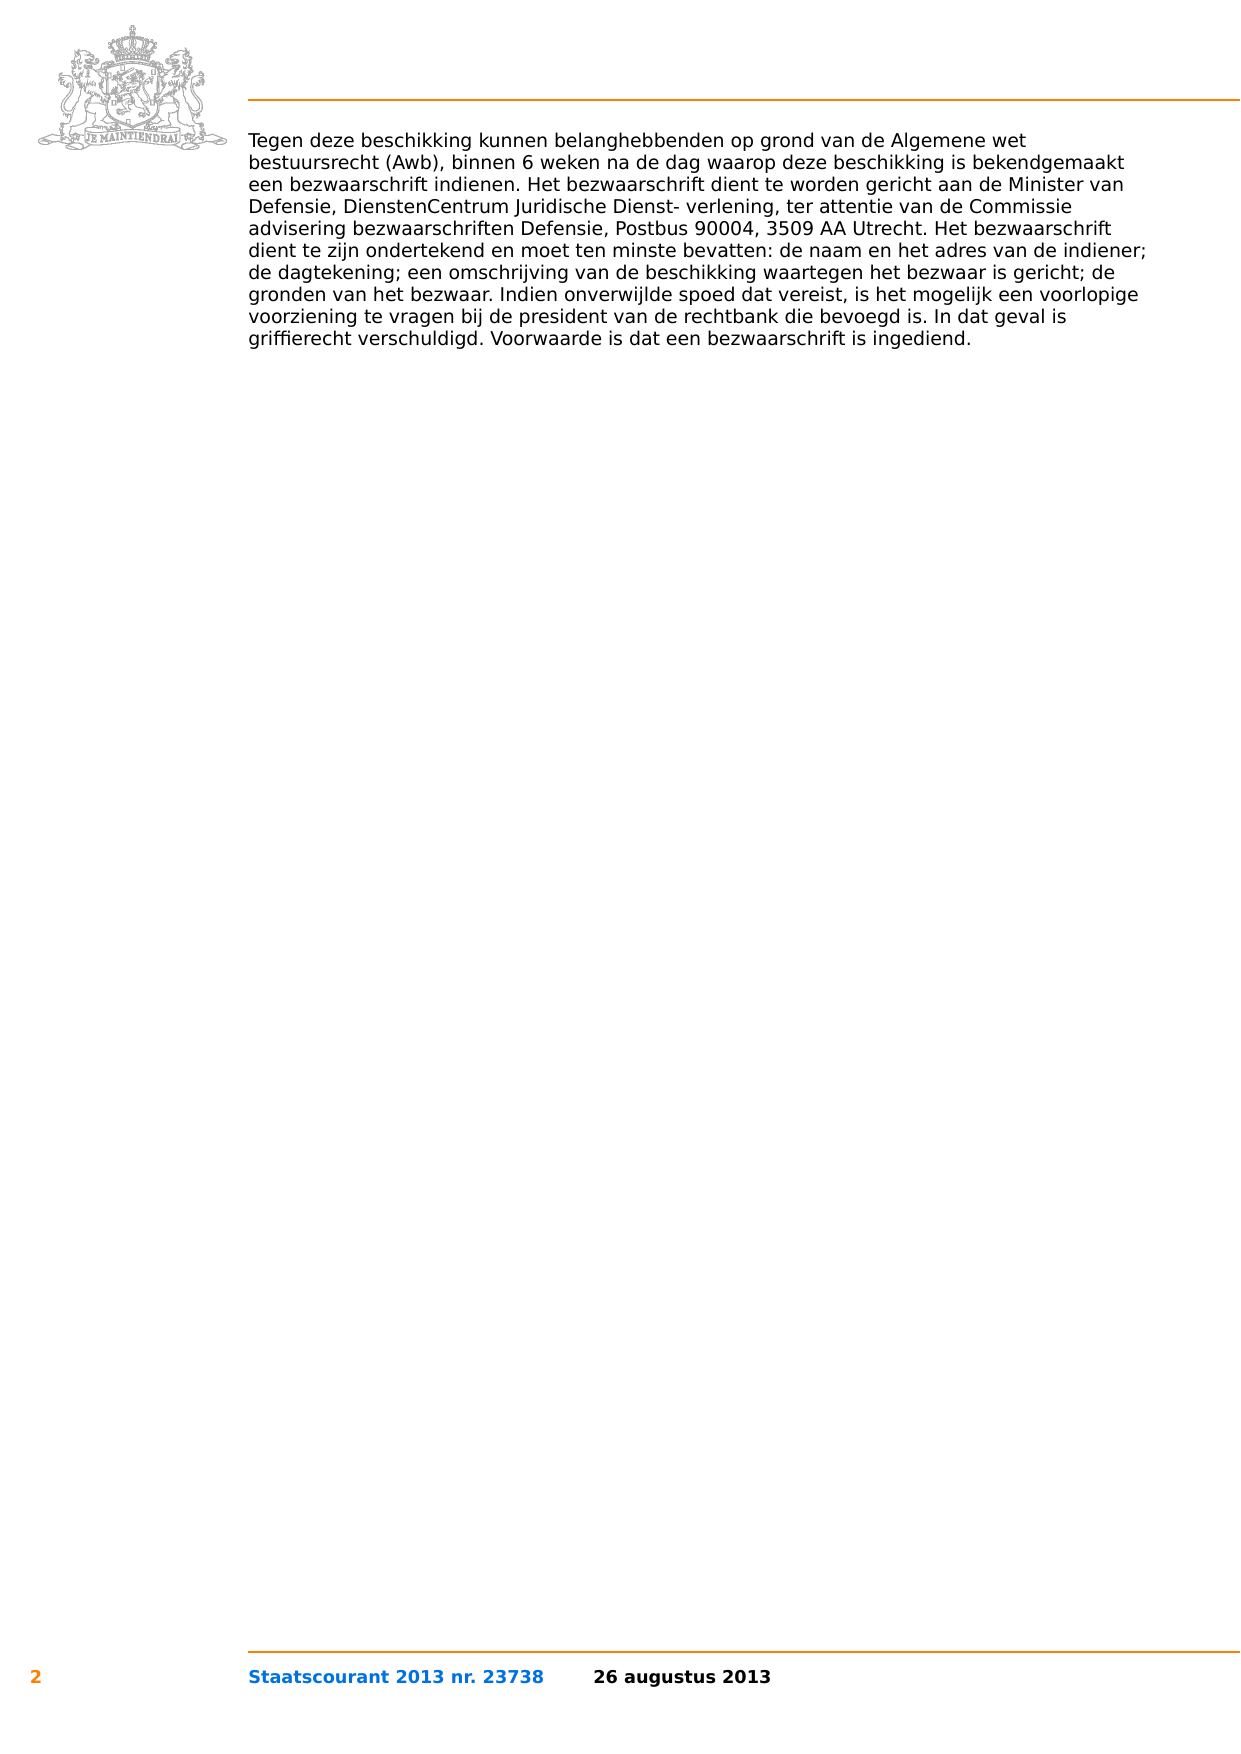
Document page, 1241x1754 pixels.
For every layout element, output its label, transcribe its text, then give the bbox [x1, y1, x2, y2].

picture [38, 25, 227, 150]
text Tegen deze beschikking kunnen belanghebbenden op grond van de Algemene wet bestuursrecht (Awb), binnen 6 weken na de dag waarop deze beschikking is bekendgemaakt een bezwaarschrift indienen. Het bezwaarschrift dient te worden gericht aan de Minister van Defensie, DienstenCentrum Juridische Dienst- verlening, ter attentie van de Commissie advisering bezwaarschriften Defensie, Postbus 90004, 3509 AA Utrecht. Het bezwaarschrift dient te zijn ondertekend en moet ten minste bevatten: de naam en het adres van de indiener; de dagtekening; een omschrijving van de beschikking waartegen het bezwaar is gericht; de gronden van het bezwaar. Indien onverwijlde spoed dat vereist, is het mogelijk een voorlopige voorziening te vragen bij de president van de rechtbank die bevoegd is. In dat geval is griffierecht verschuldigd. Voorwaarde is dat een bezwaarschrift is ingediend. [248, 130, 1163, 350]
